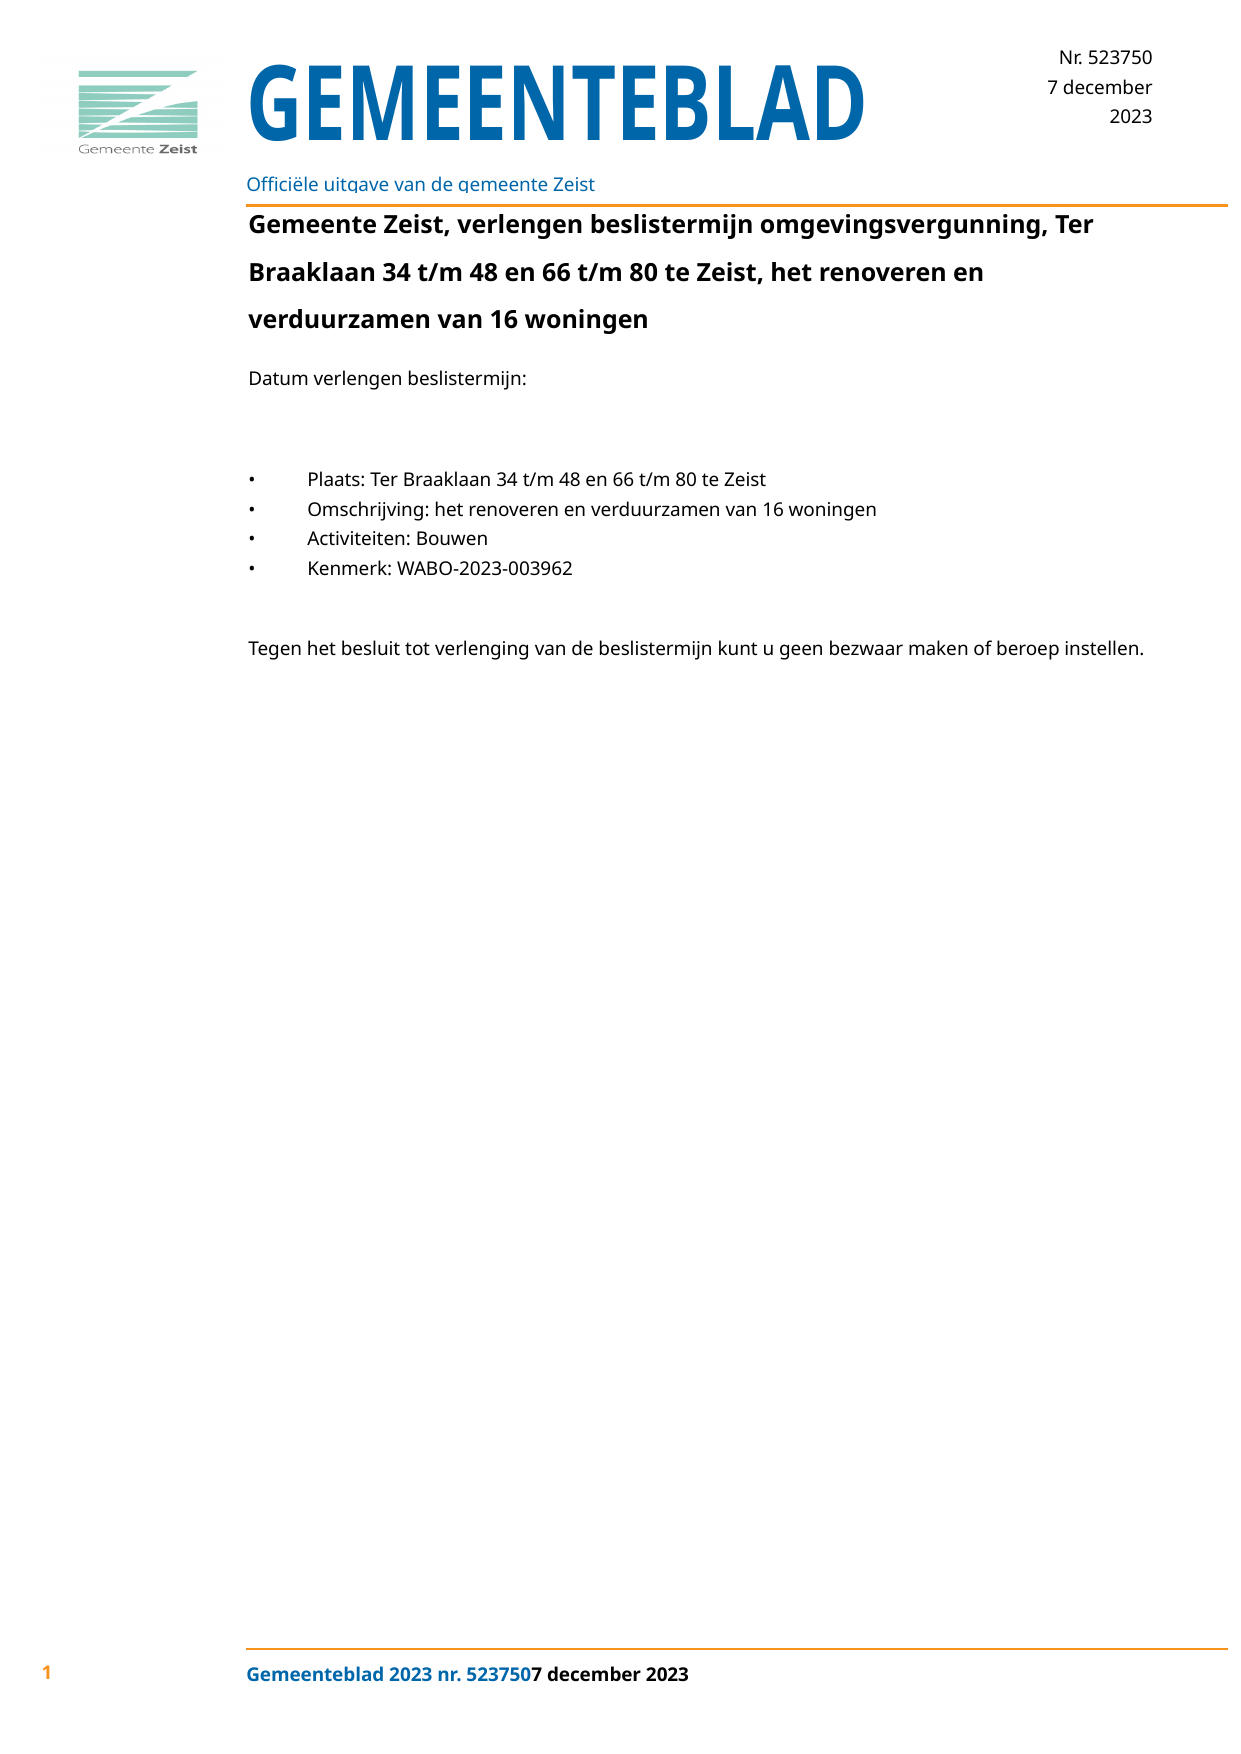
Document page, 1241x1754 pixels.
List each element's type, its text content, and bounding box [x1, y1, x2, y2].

list Omschrijving: het renoveren en verduurzamen van 16 woningen [248, 496, 1152, 522]
list Kenmerk: WABO-2023-003962 [248, 555, 1152, 581]
text Tegen het besluit tot verlenging van de beslistermijn kunt u geen bezwaar maken of beroep instellen. [248, 635, 1152, 661]
list Plaats: Ter Braaklaan 34 t/m 48 en 66 t/m 80 te Zeist [248, 466, 1152, 492]
picture [41, 47, 231, 172]
list Activiteiten: Bouwen [248, 526, 1152, 551]
text Gemeente Zeist, verlengen beslistermijn omgevingsvergunning, Ter Braaklaan 34 t/m 48 en 66 t/m 80 te Zeist, het renoveren en verduurzamen van 16 woningen [248, 207, 1152, 336]
text Datum verlengen beslistermijn: [248, 366, 1152, 391]
